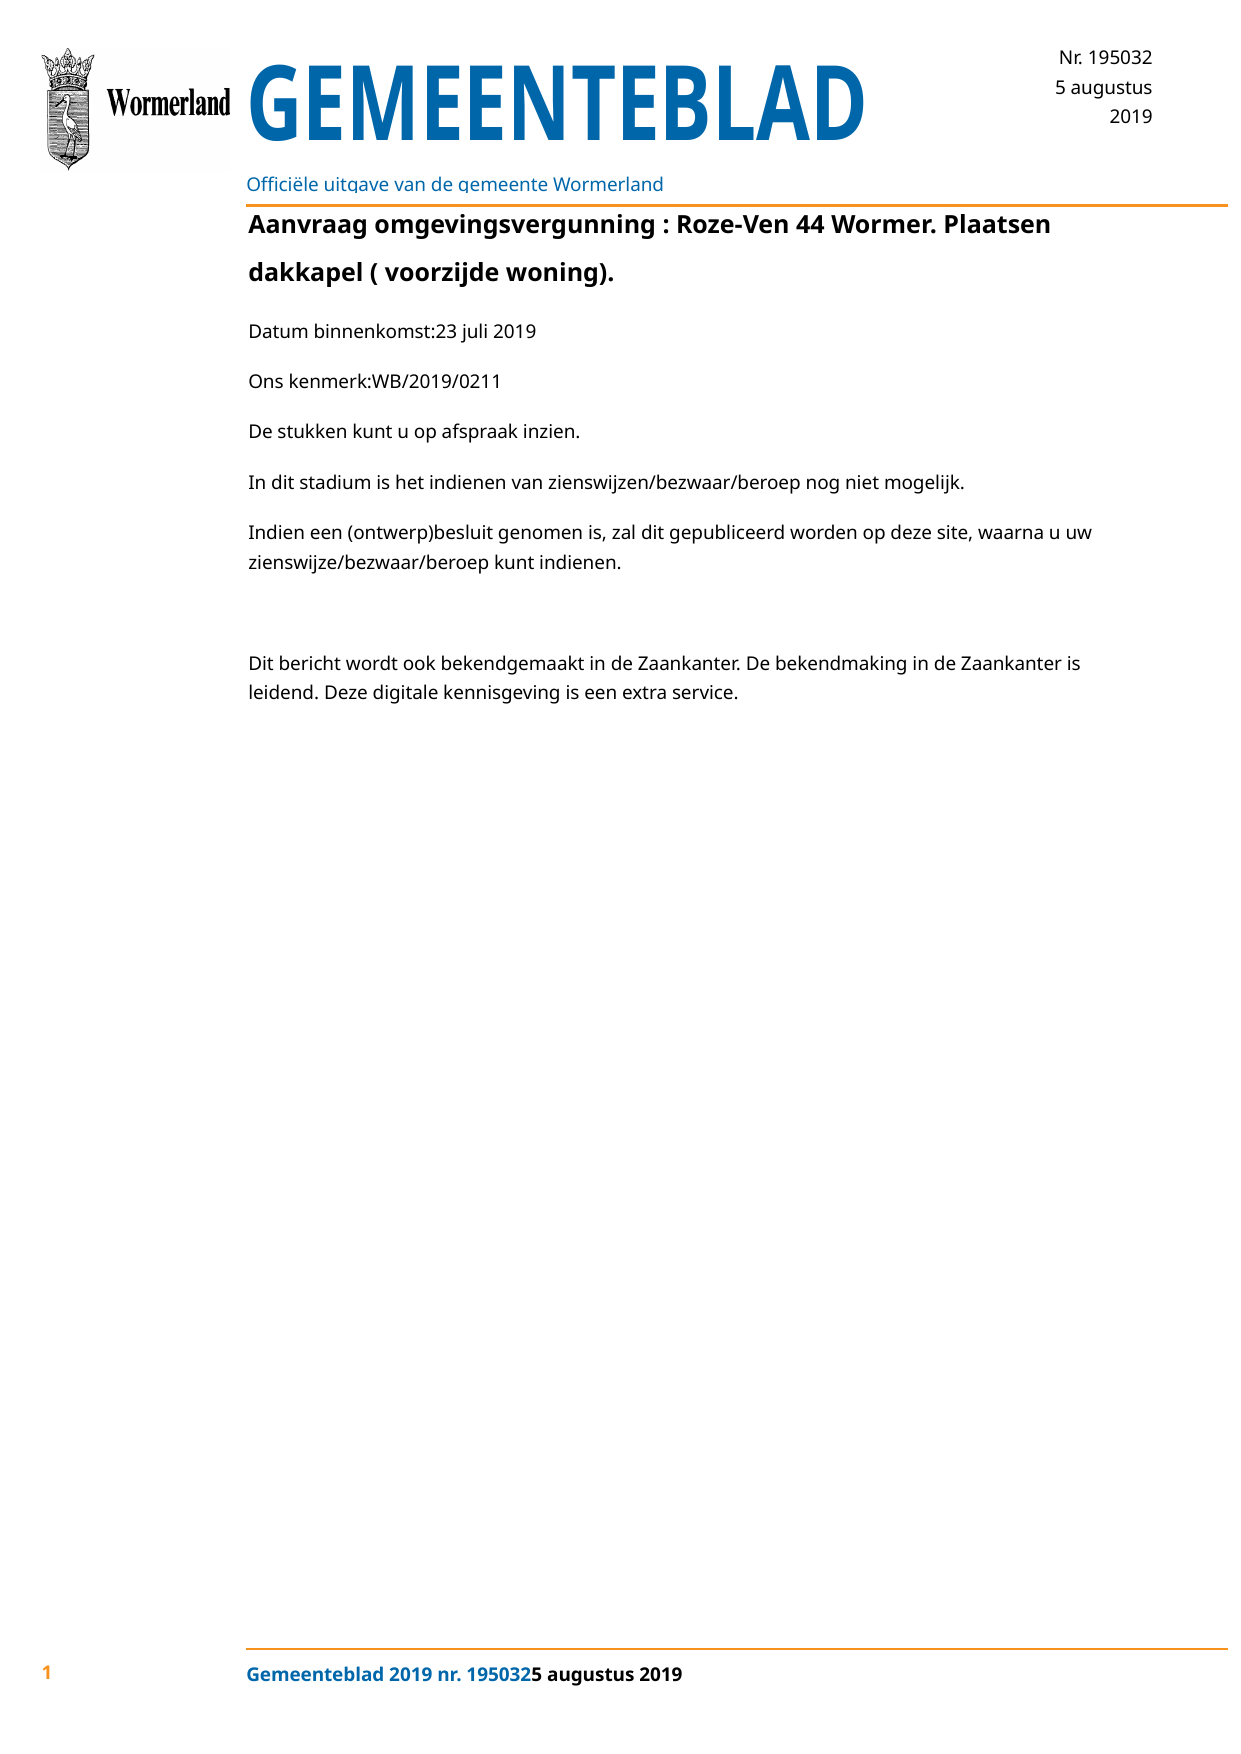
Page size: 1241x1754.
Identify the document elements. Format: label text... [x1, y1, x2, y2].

picture [41, 47, 231, 172]
text In dit stadium is het indienen van zienswijzen/bezwaar/beroep nog niet mogelijk. [248, 469, 1152, 495]
text Datum binnenkomst:23 juli 2019 [248, 318, 1152, 344]
text Indien een (ontwerp)besluit genomen is, zal dit gepubliceerd worden op deze site, waarna u uw zienswijze/bezwaar/beroep kunt indienen. [248, 519, 1152, 575]
text Dit bericht wordt ook bekendgemaakt in de Zaankanter. De bekendmaking in de Zaankanter is leidend. Deze digitale kennisgeving is een extra service. [248, 650, 1152, 705]
text Ons kenmerk:WB/2019/0211 [248, 368, 1152, 394]
text De stukken kunt u op afspraak inzien. [248, 419, 1152, 444]
text Aanvraag omgevingsvergunning : Roze-Ven 44 Wormer. Plaatsen dakkapel ( voorzijde woning). [248, 207, 1152, 288]
